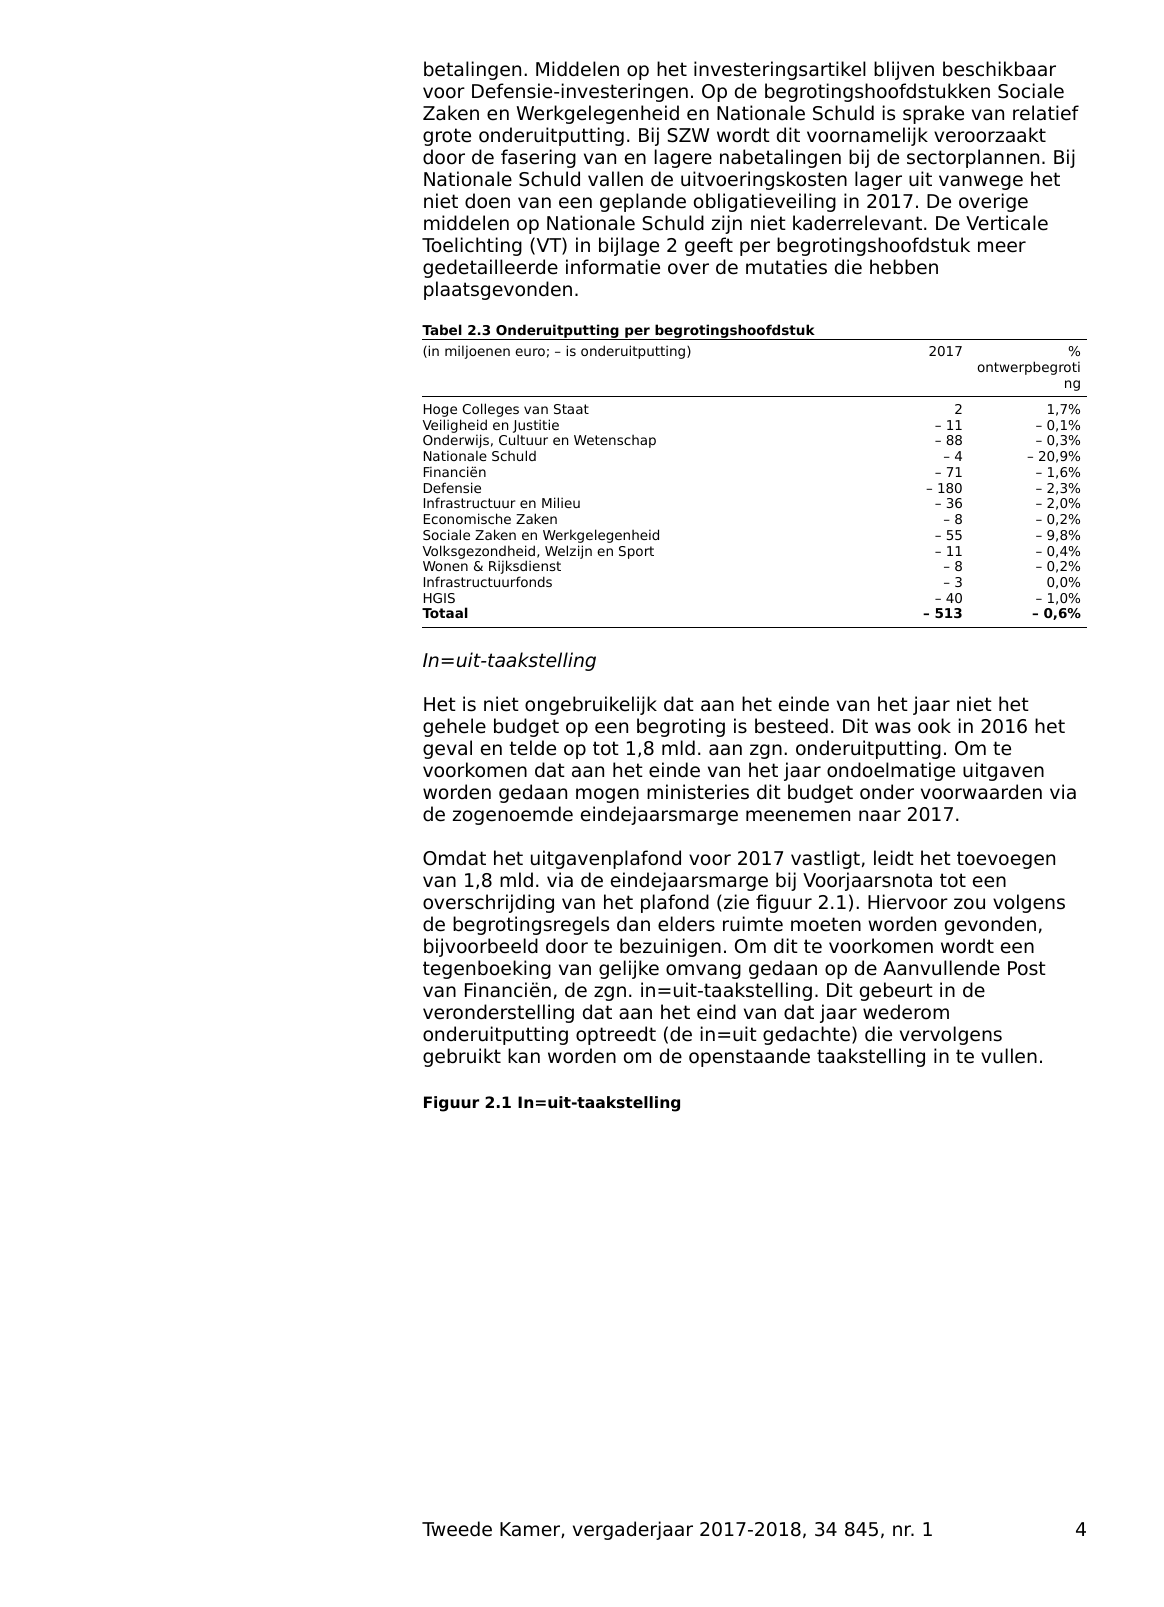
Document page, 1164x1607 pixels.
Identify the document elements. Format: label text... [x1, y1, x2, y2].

table_cell – 3 [850, 575, 968, 591]
table_cell – 0,3% [969, 433, 1087, 449]
table_cell – 0,6% [969, 606, 1087, 627]
table_cell – 8 [850, 512, 968, 528]
table_cell Sociale Zaken en Werkgelegenheid [422, 528, 850, 543]
table_cell – 55 [850, 528, 968, 543]
table_cell – 180 [850, 480, 968, 496]
table_cell – 1,6% [969, 465, 1087, 480]
table_cell (in miljoenen euro; – is onderuitputting) [422, 340, 850, 396]
table_cell – 11 [850, 543, 968, 559]
text Figuur 2.1 In=uit-taakstelling [422, 1094, 1072, 1112]
table_cell – 0,4% [969, 543, 1087, 559]
text Het is niet ongebruikelijk dat aan het einde van het jaar niet het gehele budget op een begroting is besteed. Dit was ook in 2016 het geval en telde op tot 1,8 mld. aan zgn. onderuitputting. Om te voorkomen dat aan het einde van het jaar ondoelmatige uitgaven worden gedaan mogen ministeries dit budget onder voorwaarden via de zogenoemde eindejaarsmarge meenemen naar 2017. [422, 694, 1087, 826]
table_cell – 20,9% [969, 449, 1087, 465]
table_cell – 4 [850, 449, 968, 465]
table_cell Volksgezondheid, Welzijn en Sport [422, 543, 850, 559]
table_cell Wonen & Rijksdienst [422, 559, 850, 575]
table_cell – 71 [850, 465, 968, 480]
table_cell HGIS [422, 591, 850, 606]
table_cell % ontwerpbegroting [969, 340, 1087, 396]
table_header Tabel 2.3 Onderuitputting per begrotingshoofdstuk [422, 323, 1087, 338]
table_cell – 1,0% [969, 591, 1087, 606]
table_cell – 2,0% [969, 496, 1087, 512]
table_cell Nationale Schuld [422, 449, 850, 465]
table_cell Veiligheid en Justitie [422, 418, 850, 433]
table_cell – 11 [850, 418, 968, 433]
table_cell Hoge Colleges van Staat [422, 397, 850, 417]
table_cell Defensie [422, 480, 850, 496]
table_cell – 0,2% [969, 559, 1087, 575]
text betalingen. Middelen op het investeringsartikel blijven beschikbaar voor Defensie-investeringen. Op de begrotingshoofdstukken Sociale Zaken en Werkgelegenheid en Nationale Schuld is sprake van relatief grote onderuitputting. Bij SZW wordt dit voornamelijk veroorzaakt door de fasering van en lagere nabetalingen bij de sectorplannen. Bij Nationale Schuld vallen de uitvoeringskosten lager uit vanwege het niet doen van een geplande obligatieveiling in 2017. De overige middelen op Nationale Schuld zijn niet kaderrelevant. De Verticale Toelichting (VT) in bijlage 2 geeft per begrotingshoofdstuk meer gedetailleerde informatie over de mutaties die hebben plaatsgevonden. [422, 59, 1087, 301]
table_cell 0,0% [969, 575, 1087, 591]
table_cell – 513 [850, 606, 968, 627]
table_cell 2 [850, 397, 968, 417]
table_cell Infrastructuurfonds [422, 575, 850, 591]
table_cell – 2,3% [969, 480, 1087, 496]
table_cell – 36 [850, 496, 968, 512]
table_cell Onderwijs, Cultuur en Wetenschap [422, 433, 850, 449]
table_cell Financiën [422, 465, 850, 480]
table_cell Totaal [422, 606, 850, 627]
subtitle In=uit-taakstelling [422, 650, 1087, 672]
table_cell Economische Zaken [422, 512, 850, 528]
table_cell – 0,2% [969, 512, 1087, 528]
table_cell – 8 [850, 559, 968, 575]
table_cell – 0,1% [969, 418, 1087, 433]
table_cell – 9,8% [969, 528, 1087, 543]
table_cell Infrastructuur en Milieu [422, 496, 850, 512]
text Omdat het uitgavenplafond voor 2017 vastligt, leidt het toevoegen van 1,8 mld. via de eindejaarsmarge bij Voorjaarsnota tot een overschrijding van het plafond (zie figuur 2.1). Hiervoor zou volgens de begrotingsregels dan elders ruimte moeten worden gevonden, bijvoorbeeld door te bezuinigen. Om dit te voorkomen wordt een tegenboeking van gelijke omvang gedaan op de Aanvullende Post van Financiën, de zgn. in=uit-taakstelling. Dit gebeurt in de veronderstelling dat aan het eind van dat jaar wederom onderuitputting optreedt (de in=uit gedachte) die vervolgens gebruikt kan worden om de openstaande taakstelling in te vullen. [422, 848, 1087, 1068]
table_cell – 40 [850, 591, 968, 606]
table_cell 1,7% [969, 397, 1087, 417]
table_cell 2017 [850, 340, 968, 396]
table_cell – 88 [850, 433, 968, 449]
